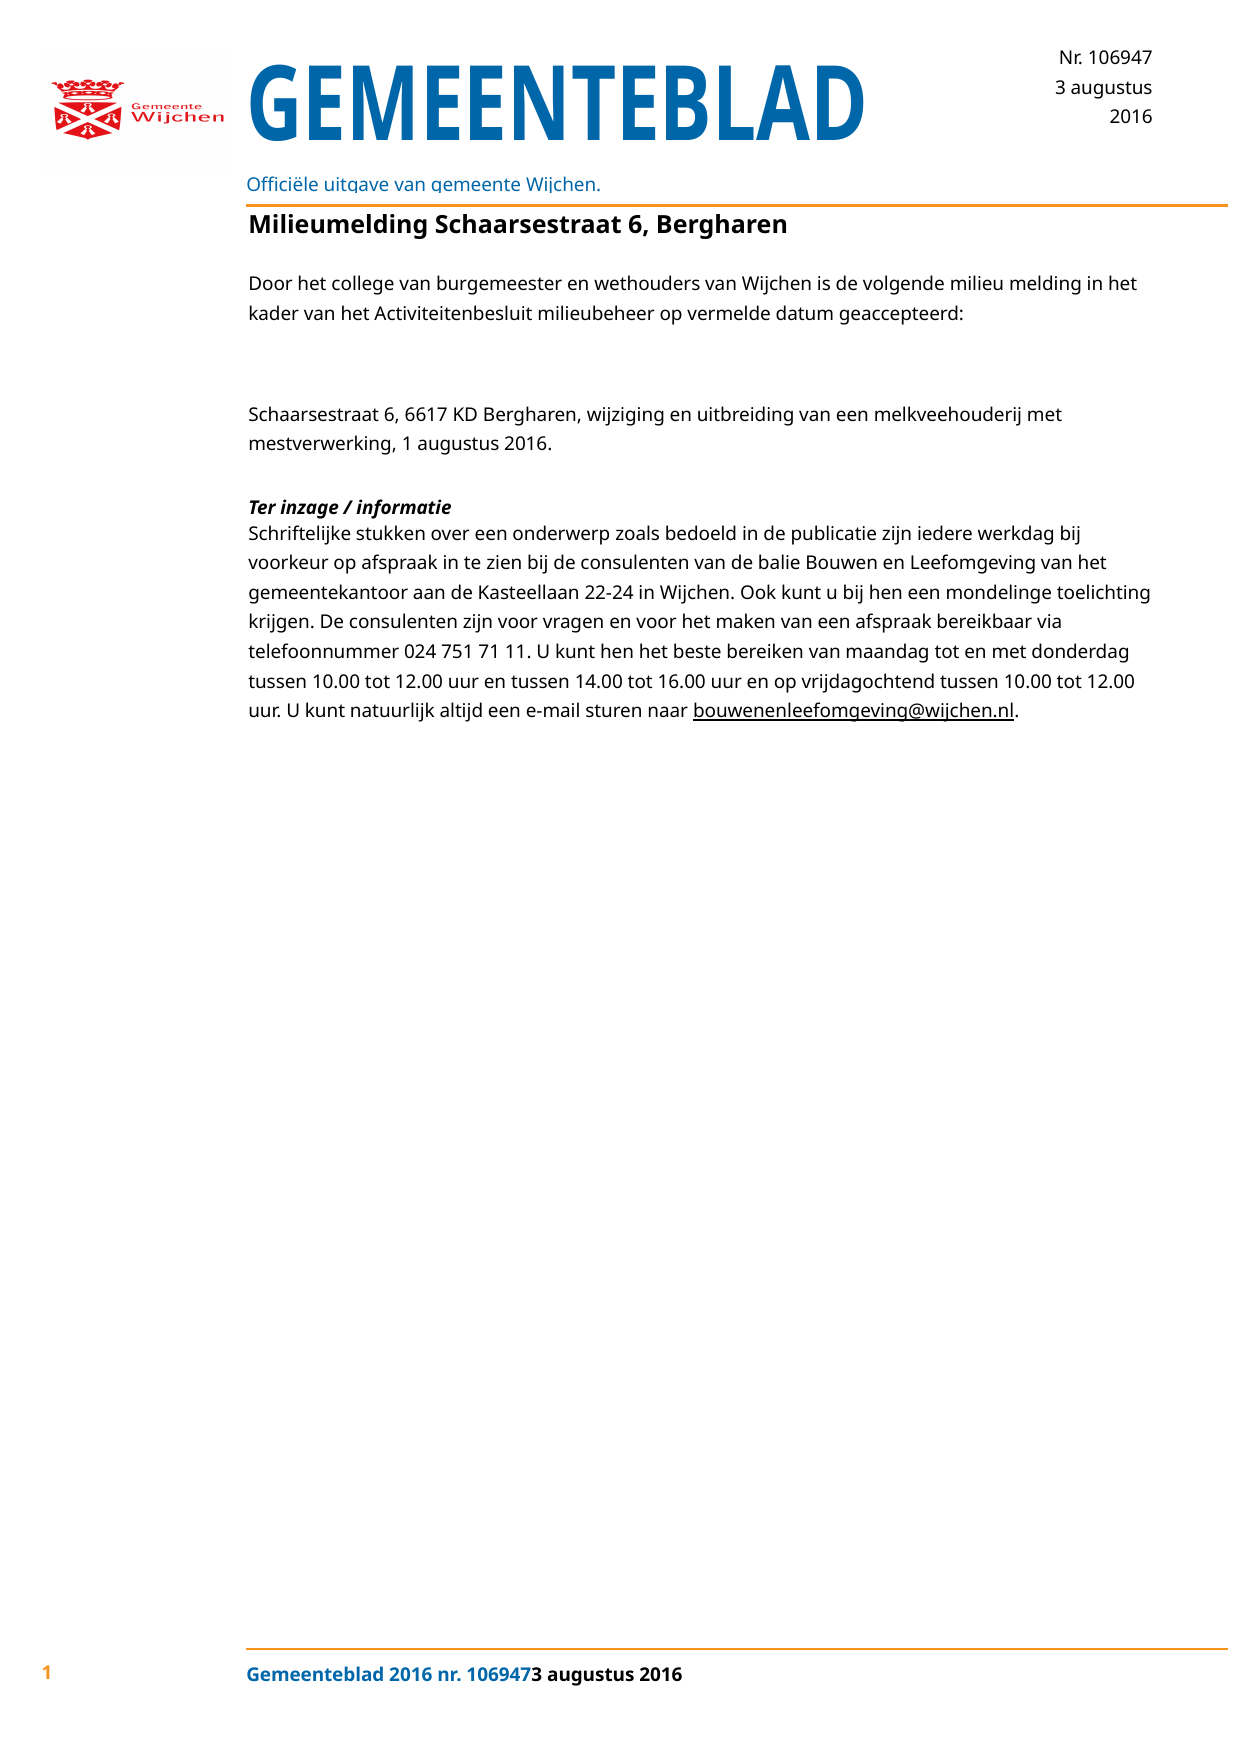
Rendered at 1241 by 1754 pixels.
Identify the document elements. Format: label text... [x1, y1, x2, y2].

picture [41, 47, 231, 172]
text Door het college van burgemeester en wethouders van Wijchen is de volgende milieu melding in het kader van het Activiteitenbesluit milieubeheer op vermelde datum geaccepteerd: [248, 270, 1152, 326]
text Schriftelijke stukken over een onderwerp zoals bedoeld in de publicatie zijn iedere werkdag bij voorkeur op afspraak in te zien bij de consulenten van de balie Bouwen en Leefomgeving van het gemeentekantoor aan de Kasteellaan 22-24 in Wijchen. Ook kunt u bij hen een mondelinge toelichting krijgen. De consulenten zijn voor vragen en voor het maken van een afspraak bereikbaar via telefoonnummer 024 751 71 11. U kunt hen het beste bereiken van maandag tot en met donderdag tussen 10.00 tot 12.00 uur en tussen 14.00 tot 16.00 uur en op vrijdagochtend tussen 10.00 tot 12.00 uur. U kunt natuurlijk altijd een e-mail sturen naar bouwenenleefomgeving@wijchen.nl. [248, 520, 1152, 723]
text Ter inzage / informatie [248, 494, 1152, 520]
text Schaarsestraat 6, 6617 KD Bergharen, wijziging en uitbreiding van een melkveehouderij met mestverwerking, 1 augustus 2016. [248, 401, 1152, 456]
text Milieumelding Schaarsestraat 6, Bergharen [248, 207, 1152, 241]
